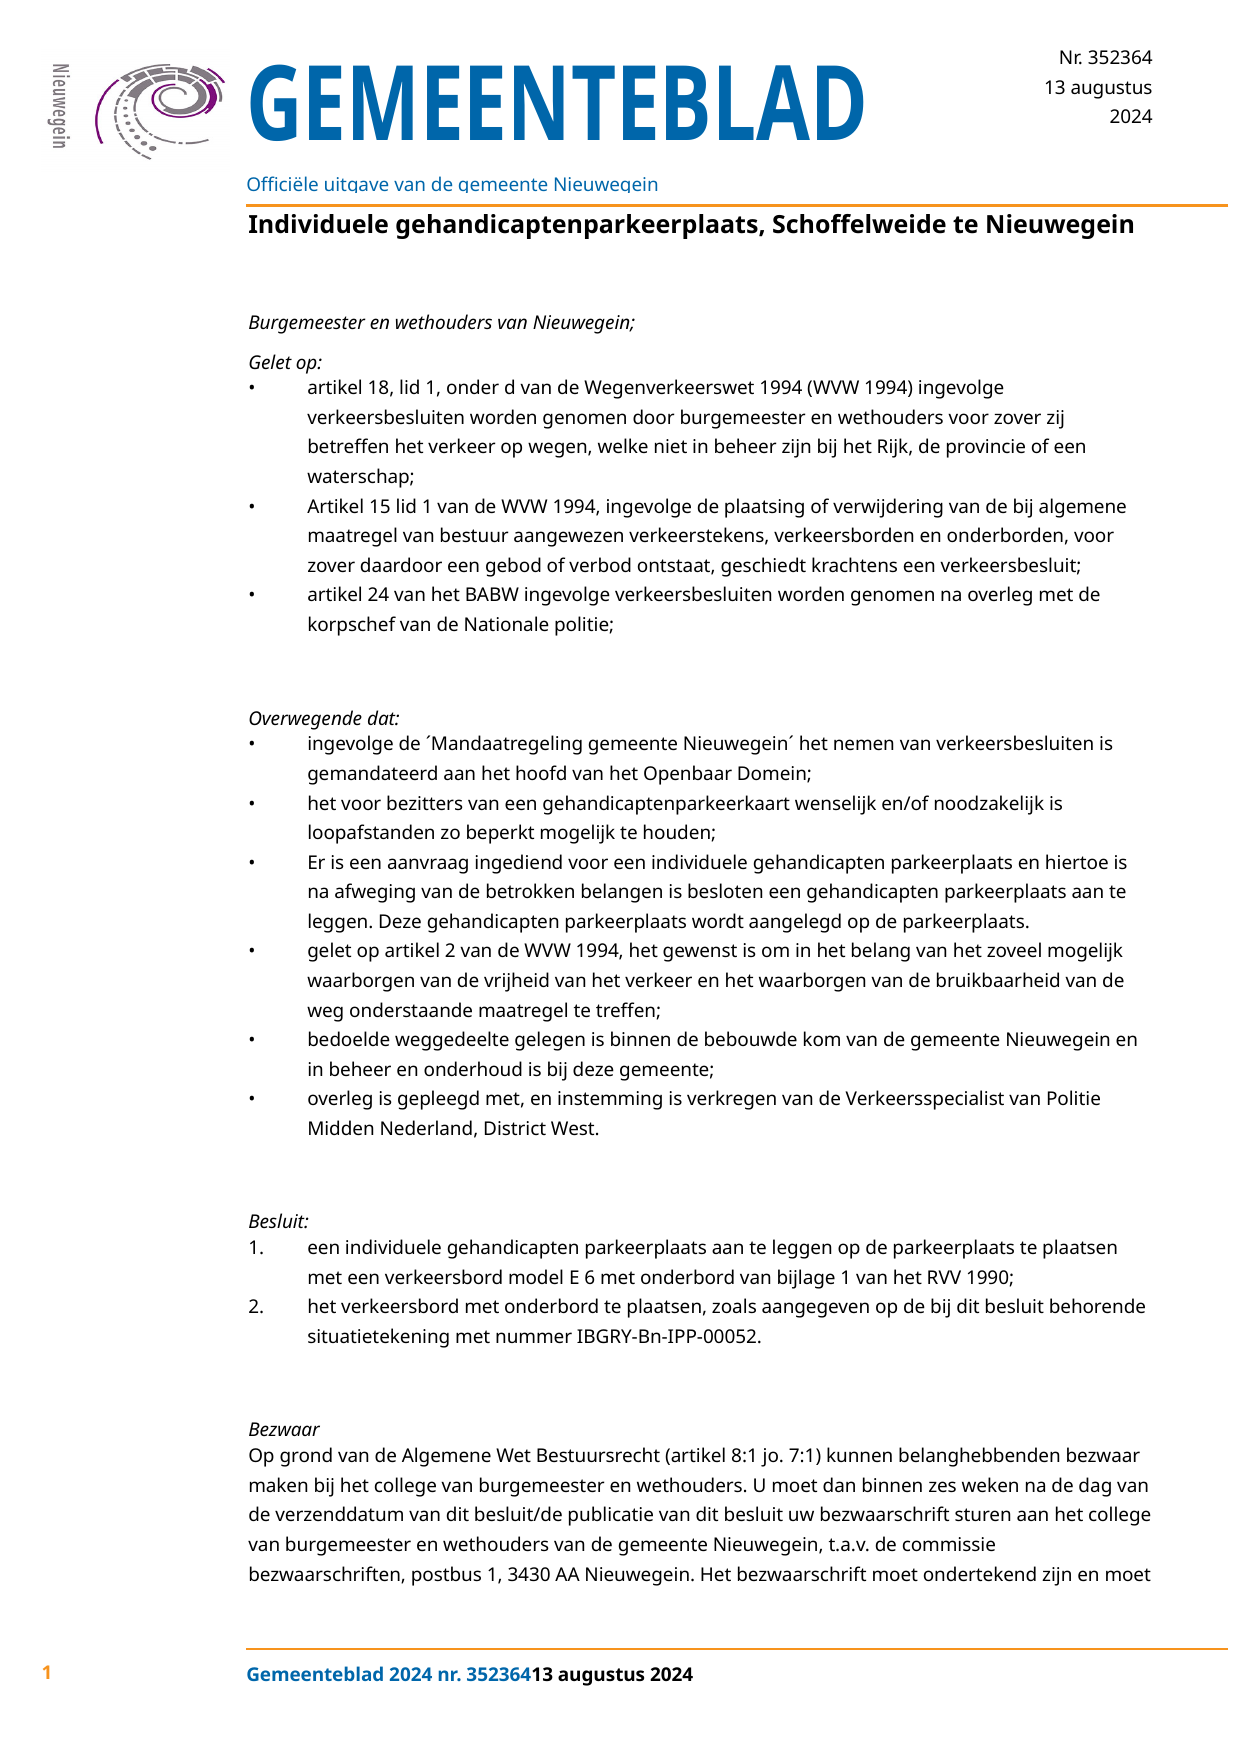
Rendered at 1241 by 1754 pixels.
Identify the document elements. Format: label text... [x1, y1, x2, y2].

text Besluit: [248, 1209, 1152, 1234]
list het voor bezitters van een gehandicaptenparkeerkaart wenselijk en/of noodzakelijk is loopafstanden zo beperkt mogelijk te houden; [248, 790, 1152, 845]
text Overwegende dat: [248, 705, 1152, 731]
list bedoelde weggedeelte gelegen is binnen de bebouwde kom van de gemeente Nieuwegein en in beheer en onderhoud is bij deze gemeente; [248, 1026, 1152, 1082]
text Individuele gehandicaptenparkeerplaats, Schoffelweide te Nieuwegein [248, 207, 1152, 241]
list een individuele gehandicapten parkeerplaats aan te leggen op de parkeerplaats te plaatsen met een verkeersbord model E 6 met onderbord van bijlage 1 van het RVV 1990; [248, 1234, 1152, 1290]
list artikel 18, lid 1, onder d van de Wegenverkeerswet 1994 (WVW 1994) ingevolge verkeersbesluiten worden genomen door burgemeester en wethouders voor zover zij betreffen het verkeer op wegen, welke niet in beheer zijn bij het Rijk, de provincie of een waterschap; [248, 374, 1152, 489]
text Burgemeester en wethouders van Nieuwegein; [248, 309, 1152, 335]
text Op grond van de Algemene Wet Bestuursrecht (artikel 8:1 jo. 7:1) kunnen belanghebbenden bezwaar maken bij het college van burgemeester en wethouders. U moet dan binnen zes weken na de dag van de verzenddatum van dit besluit/de publicatie van dit besluit uw bezwaarschrift sturen aan het college van burgemeester en wethouders van de gemeente Nieuwegein, t.a.v. de commissie bezwaarschriften, postbus 1, 3430 AA Nieuwegein. Het bezwaarschrift moet ondertekend zijn en moet [248, 1442, 1152, 1586]
list ingevolge de ´Mandaatregeling gemeente Nieuwegein´ het nemen van verkeersbesluiten is gemandateerd aan het hoofd van het Openbaar Domein; [248, 731, 1152, 786]
list gelet op artikel 2 van de WVW 1994, het gewenst is om in het belang van het zoveel mogelijk waarborgen van de vrijheid van het verkeer en het waarborgen van de bruikbaarheid van de weg onderstaande maatregel te treffen; [248, 938, 1152, 1022]
list artikel 24 van het BABW ingevolge verkeersbesluiten worden genomen na overleg met de korpschef van de Nationale politie; [248, 582, 1152, 637]
list het verkeersbord met onderbord te plaatsen, zoals aangegeven op de bij dit besluit behorende situatietekening met nummer IBGRY-Bn-IPP-00052. [248, 1293, 1152, 1349]
list overleg is gepleegd met, en instemming is verkregen van de Verkeersspecialist van Politie Midden Nederland, District West. [248, 1086, 1152, 1141]
text Bezwaar [248, 1417, 1152, 1442]
list Artikel 15 lid 1 van de WVW 1994, ingevolge de plaatsing of verwijdering van de bij algemene maatregel van bestuur aangewezen verkeerstekens, verkeersborden en onderborden, voor zover daardoor een gebod of verbod ontstaat, geschiedt krachtens een verkeersbesluit; [248, 493, 1152, 578]
list Er is een aanvraag ingediend voor een individuele gehandicapten parkeerplaats en hiertoe is na afweging van de betrokken belangen is besloten een gehandicapten parkeerplaats aan te leggen. Deze gehandicapten parkeerplaats wordt aangelegd op de parkeerplaats. [248, 849, 1152, 934]
picture [41, 47, 231, 172]
text Gelet op: [248, 349, 1152, 374]
